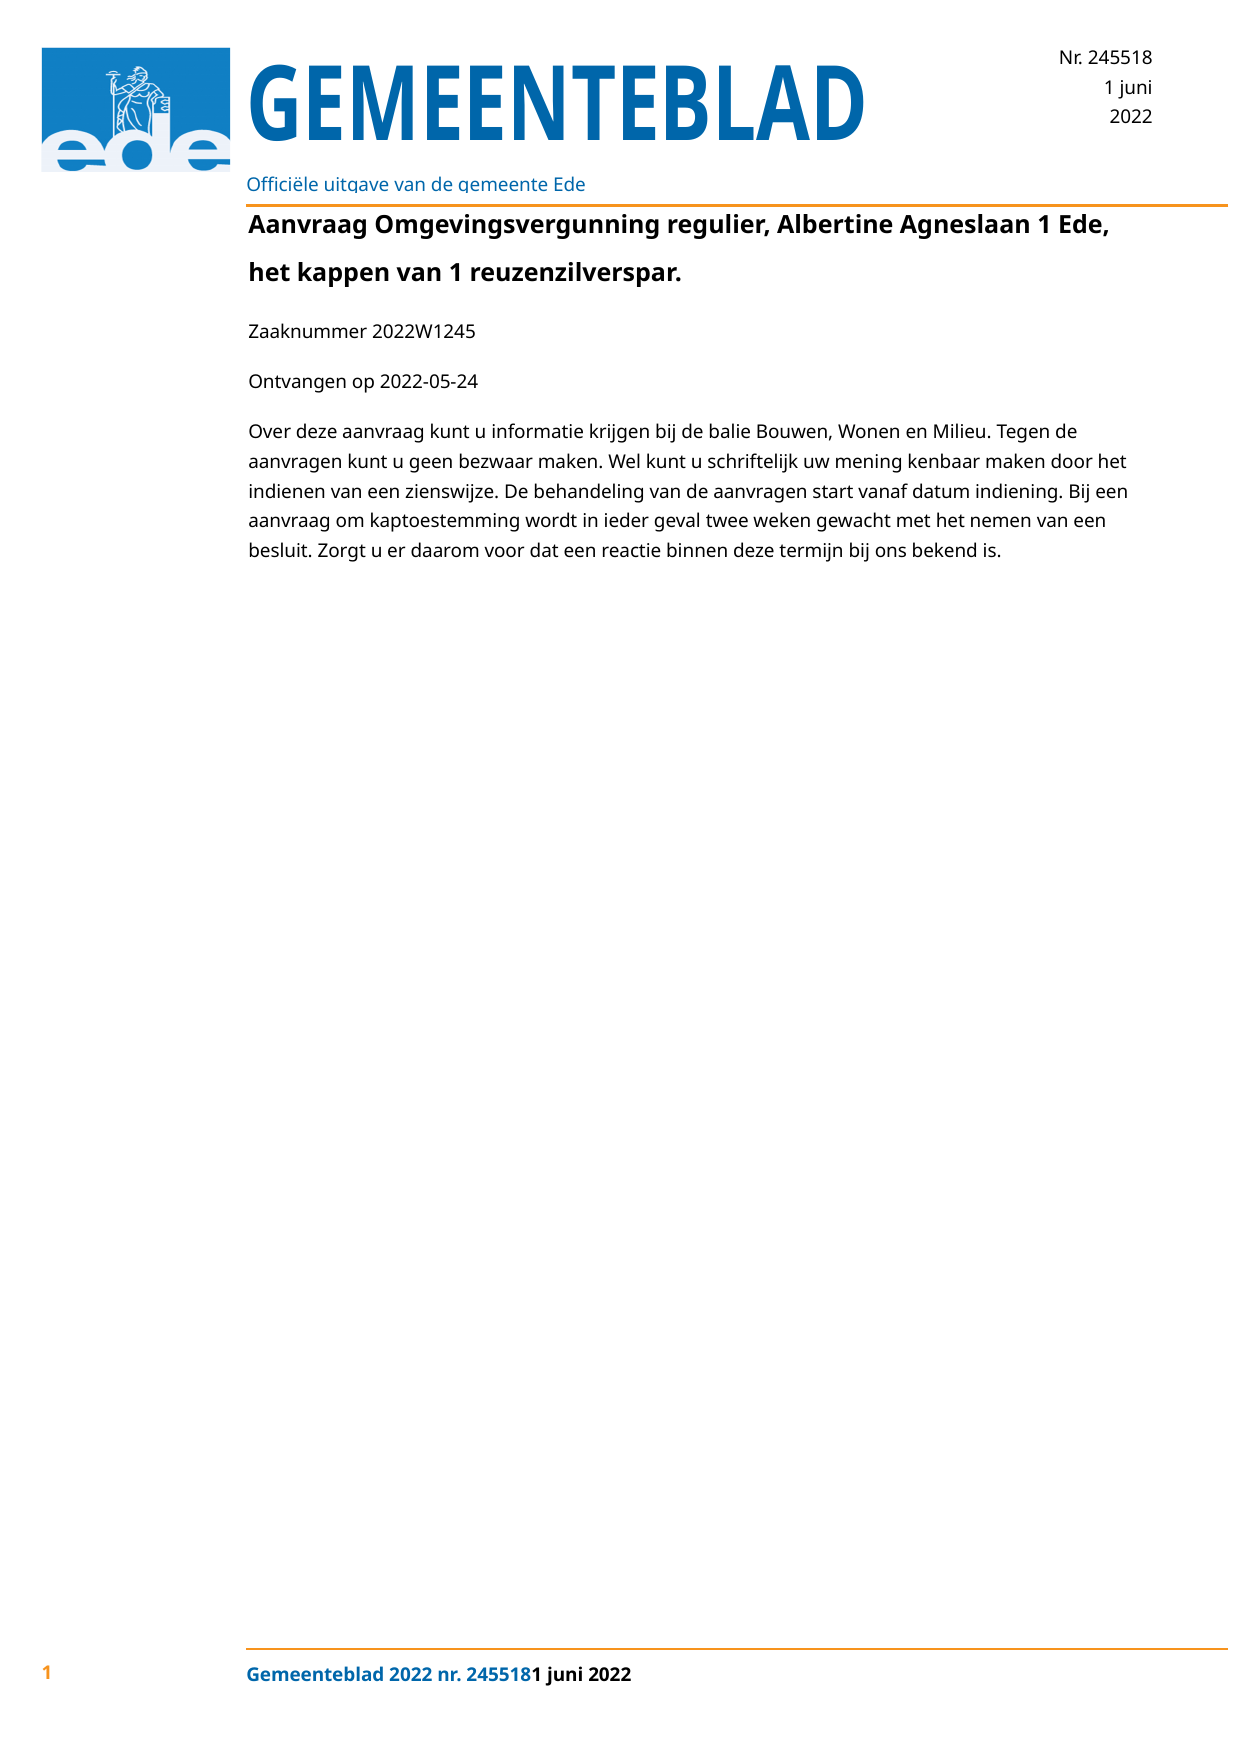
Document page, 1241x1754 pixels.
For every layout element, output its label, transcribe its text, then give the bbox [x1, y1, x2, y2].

text Zaaknummer 2022W1245 [248, 318, 1152, 344]
text Aanvraag Omgevingsvergunning regulier, Albertine Agneslaan 1 Ede, het kappen van 1 reuzenzilverspar. [248, 207, 1152, 288]
picture [41, 47, 231, 172]
text Over deze aanvraag kunt u informatie krijgen bij de balie Bouwen, Wonen en Milieu. Tegen de aanvragen kunt u geen bezwaar maken. Wel kunt u schriftelijk uw mening kenbaar maken door het indienen van een zienswijze. De behandeling van de aanvragen start vanaf datum indiening. Bij een aanvraag om kaptoestemming wordt in ieder geval twee weken gewacht met het nemen van een besluit. Zorgt u er daarom voor dat een reactie binnen deze termijn bij ons bekend is. [248, 419, 1152, 563]
text Ontvangen op 2022-05-24 [248, 368, 1152, 394]
